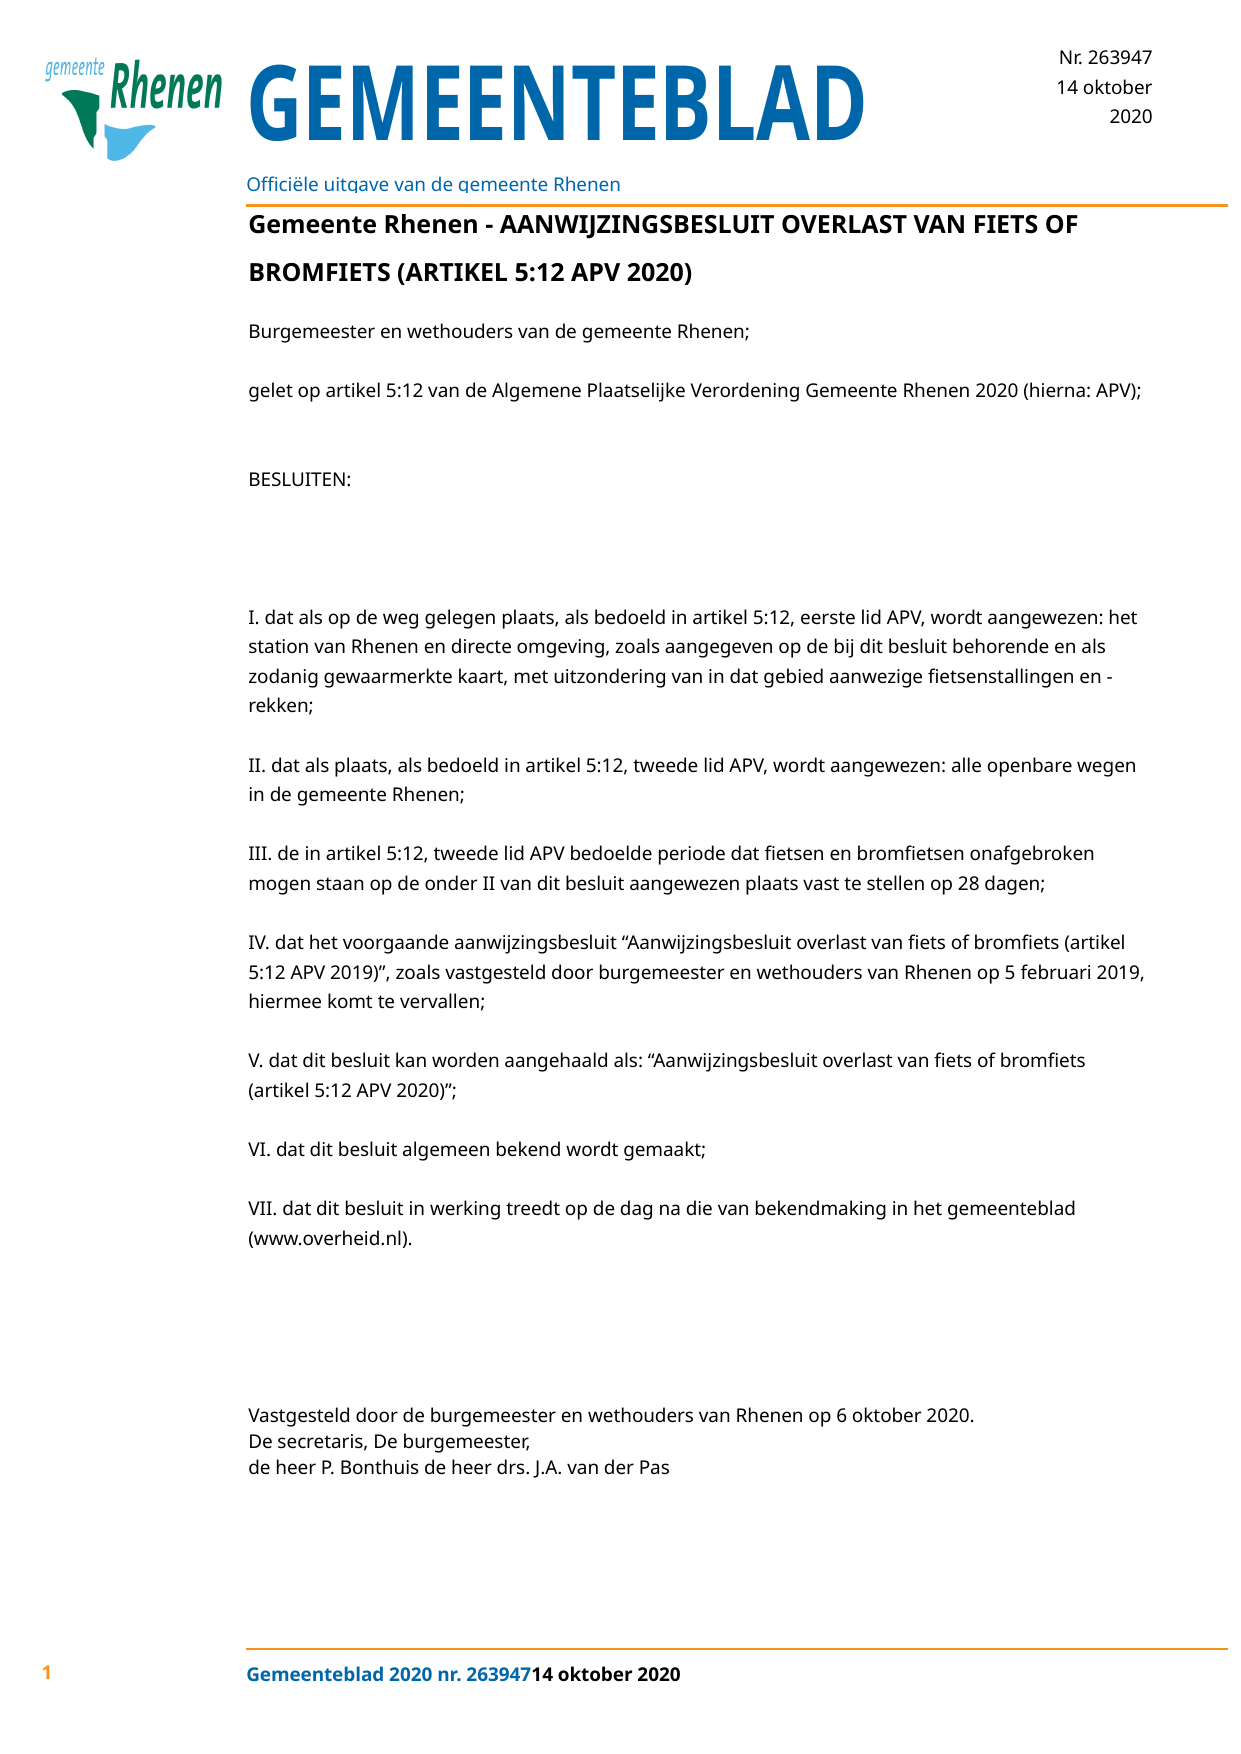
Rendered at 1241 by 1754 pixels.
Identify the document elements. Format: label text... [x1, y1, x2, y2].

text BESLUITEN: [248, 466, 1152, 492]
text VII. dat dit besluit in werking treedt op de dag na die van bekendmaking in het gemeenteblad (www.overheid.nl). [248, 1196, 1152, 1251]
text IV. dat het voorgaande aanwijzingsbesluit “Aanwijzingsbesluit overlast van fiets of bromfiets (artikel 5:12 APV 2019)”, zoals vastgesteld door burgemeester en wethouders van Rhenen op 5 februari 2019, hiermee komt te vervallen; [248, 929, 1152, 1014]
text I. dat als op de weg gelegen plaats, als bedoeld in artikel 5:12, eerste lid APV, wordt aangewezen: het station van Rhenen en directe omgeving, zoals aangegeven op de bij dit besluit behorende en als zodanig gewaarmerkte kaart, met uitzondering van in dat gebied aanwezige fietsenstallingen en -rekken; [248, 604, 1152, 718]
text de heer P. Bonthuis de heer drs. J.A. van der Pas [248, 1454, 1152, 1480]
text Gemeente Rhenen - AANWIJZINGSBESLUIT OVERLAST VAN FIETS OF BROMFIETS (ARTIKEL 5:12 APV 2020) [248, 207, 1152, 288]
text V. dat dit besluit kan worden aangehaald als: “Aanwijzingsbesluit overlast van fiets of bromfiets (artikel 5:12 APV 2020)”; [248, 1048, 1152, 1103]
text De secretaris, De burgemeester, [248, 1428, 1152, 1454]
text gelet op artikel 5:12 van de Algemene Plaatselijke Verordening Gemeente Rhenen 2020 (hierna: APV); [248, 377, 1152, 403]
text III. de in artikel 5:12, tweede lid APV bedoelde periode dat fietsen en bromfietsen onafgebroken mogen staan op de onder II van dit besluit aangewezen plaats vast te stellen op 28 dagen; [248, 841, 1152, 896]
picture [41, 47, 231, 172]
text VI. dat dit besluit algemeen bekend wordt gemaakt; [248, 1136, 1152, 1162]
text Burgemeester en wethouders van de gemeente Rhenen; [248, 318, 1152, 344]
text II. dat als plaats, als bedoeld in artikel 5:12, tweede lid APV, wordt aangewezen: alle openbare wegen in de gemeente Rhenen; [248, 752, 1152, 807]
text Vastgesteld door de burgemeester en wethouders van Rhenen op 6 oktober 2020. [248, 1403, 1152, 1428]
